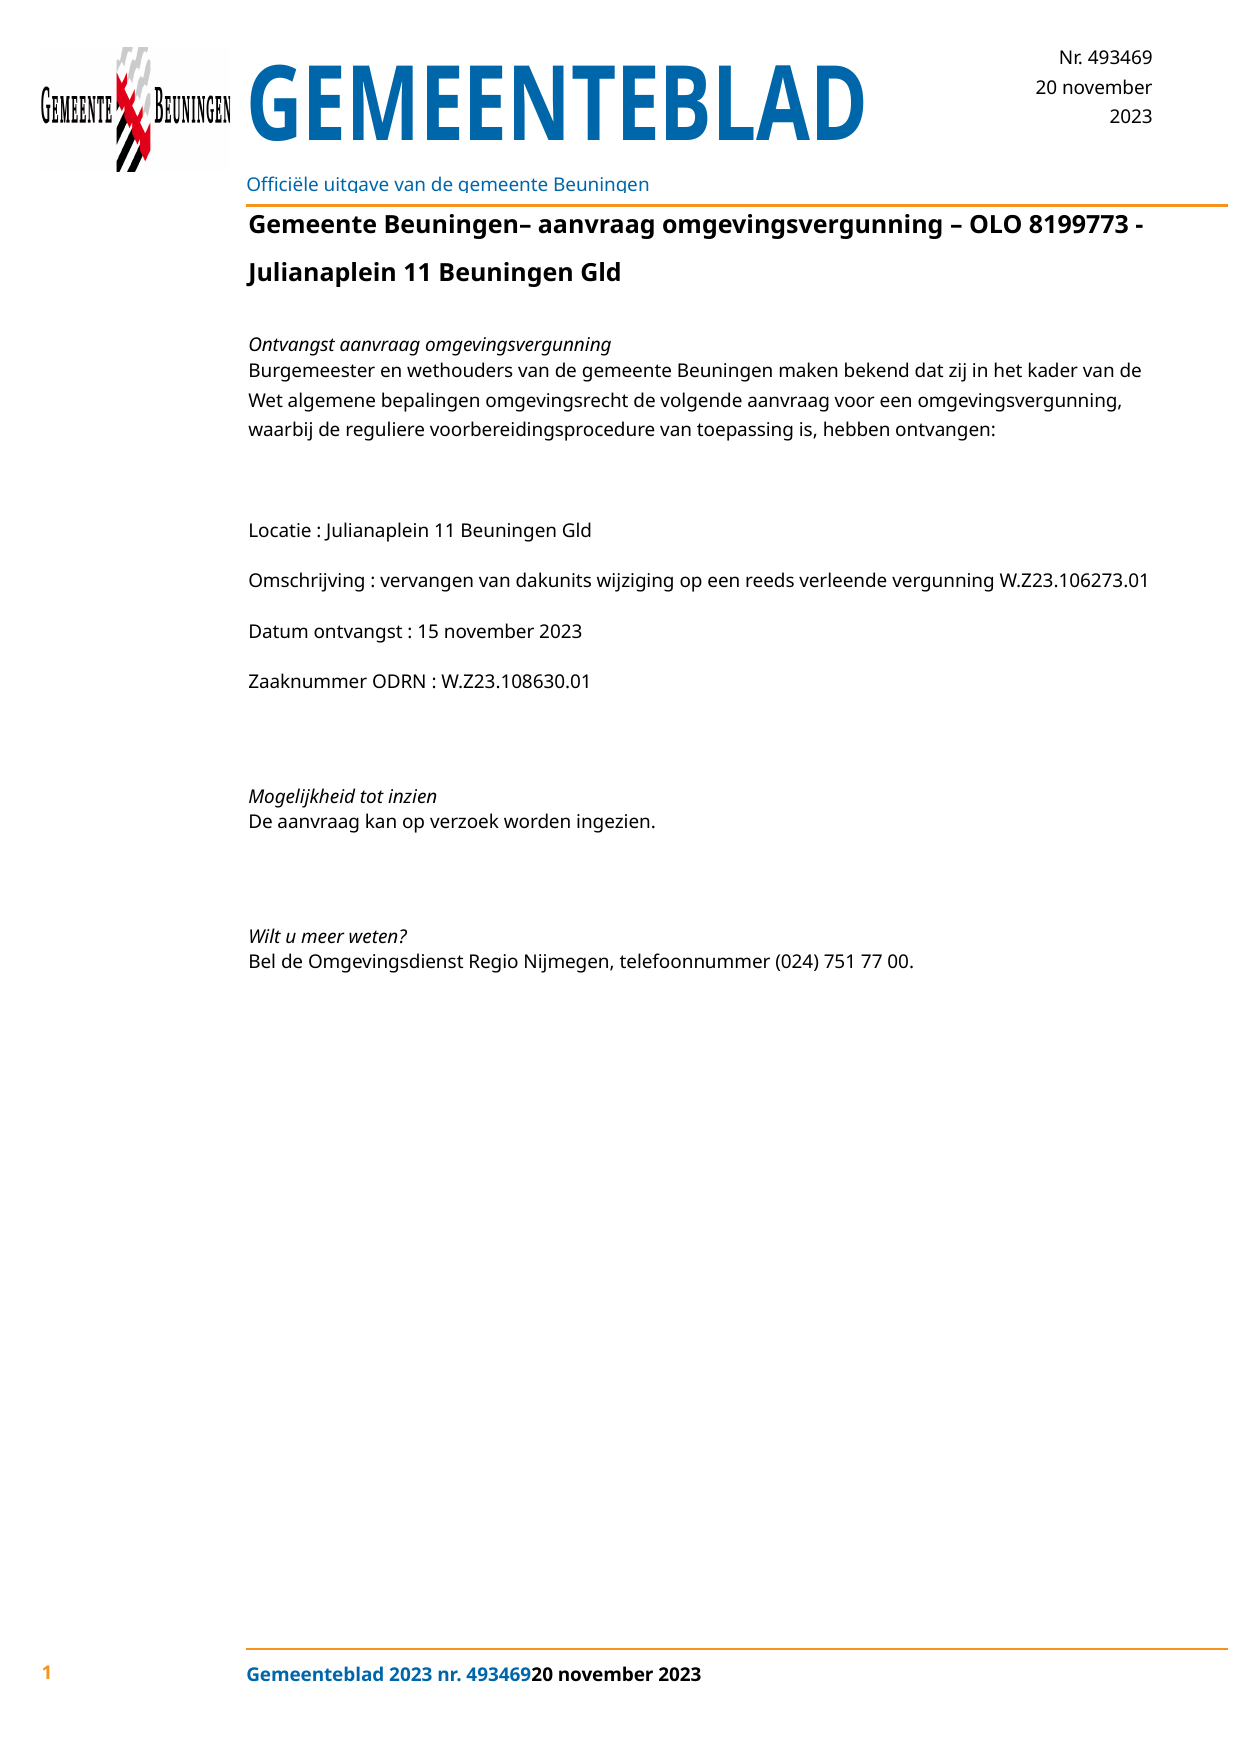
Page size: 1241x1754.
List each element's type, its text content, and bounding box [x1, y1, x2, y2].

text Mogelijkheid tot inzien [248, 783, 1152, 808]
text Ontvangst aanvraag omgevingsvergunning [248, 331, 1152, 357]
text Omschrijving : vervangen van dakunits wijziging op een reeds verleende vergunning W.Z23.106273.01 [248, 568, 1152, 593]
text Datum ontvangst : 15 november 2023 [248, 618, 1152, 644]
text Gemeente Beuningen– aanvraag omgevingsvergunning – OLO 8199773 - Julianaplein 11 Beuningen Gld [248, 207, 1152, 288]
text Burgemeester en wethouders van de gemeente Beuningen maken bekend dat zij in het kader van de Wet algemene bepalingen omgevingsrecht de volgende aanvraag voor een omgevingsvergunning, waarbij de reguliere voorbereidingsprocedure van toepassing is, hebben ontvangen: [248, 357, 1152, 442]
text Zaaknummer ODRN : W.Z23.108630.01 [248, 668, 1152, 694]
text Wilt u meer weten? [248, 923, 1152, 949]
text De aanvraag kan op verzoek worden ingezien. [248, 808, 1152, 834]
text Bel de Omgevingsdienst Regio Nijmegen, telefoonnummer (024) 751 77 00. [248, 949, 1152, 974]
text Locatie : Julianaplein 11 Beuningen Gld [248, 517, 1152, 543]
picture [41, 47, 231, 172]
